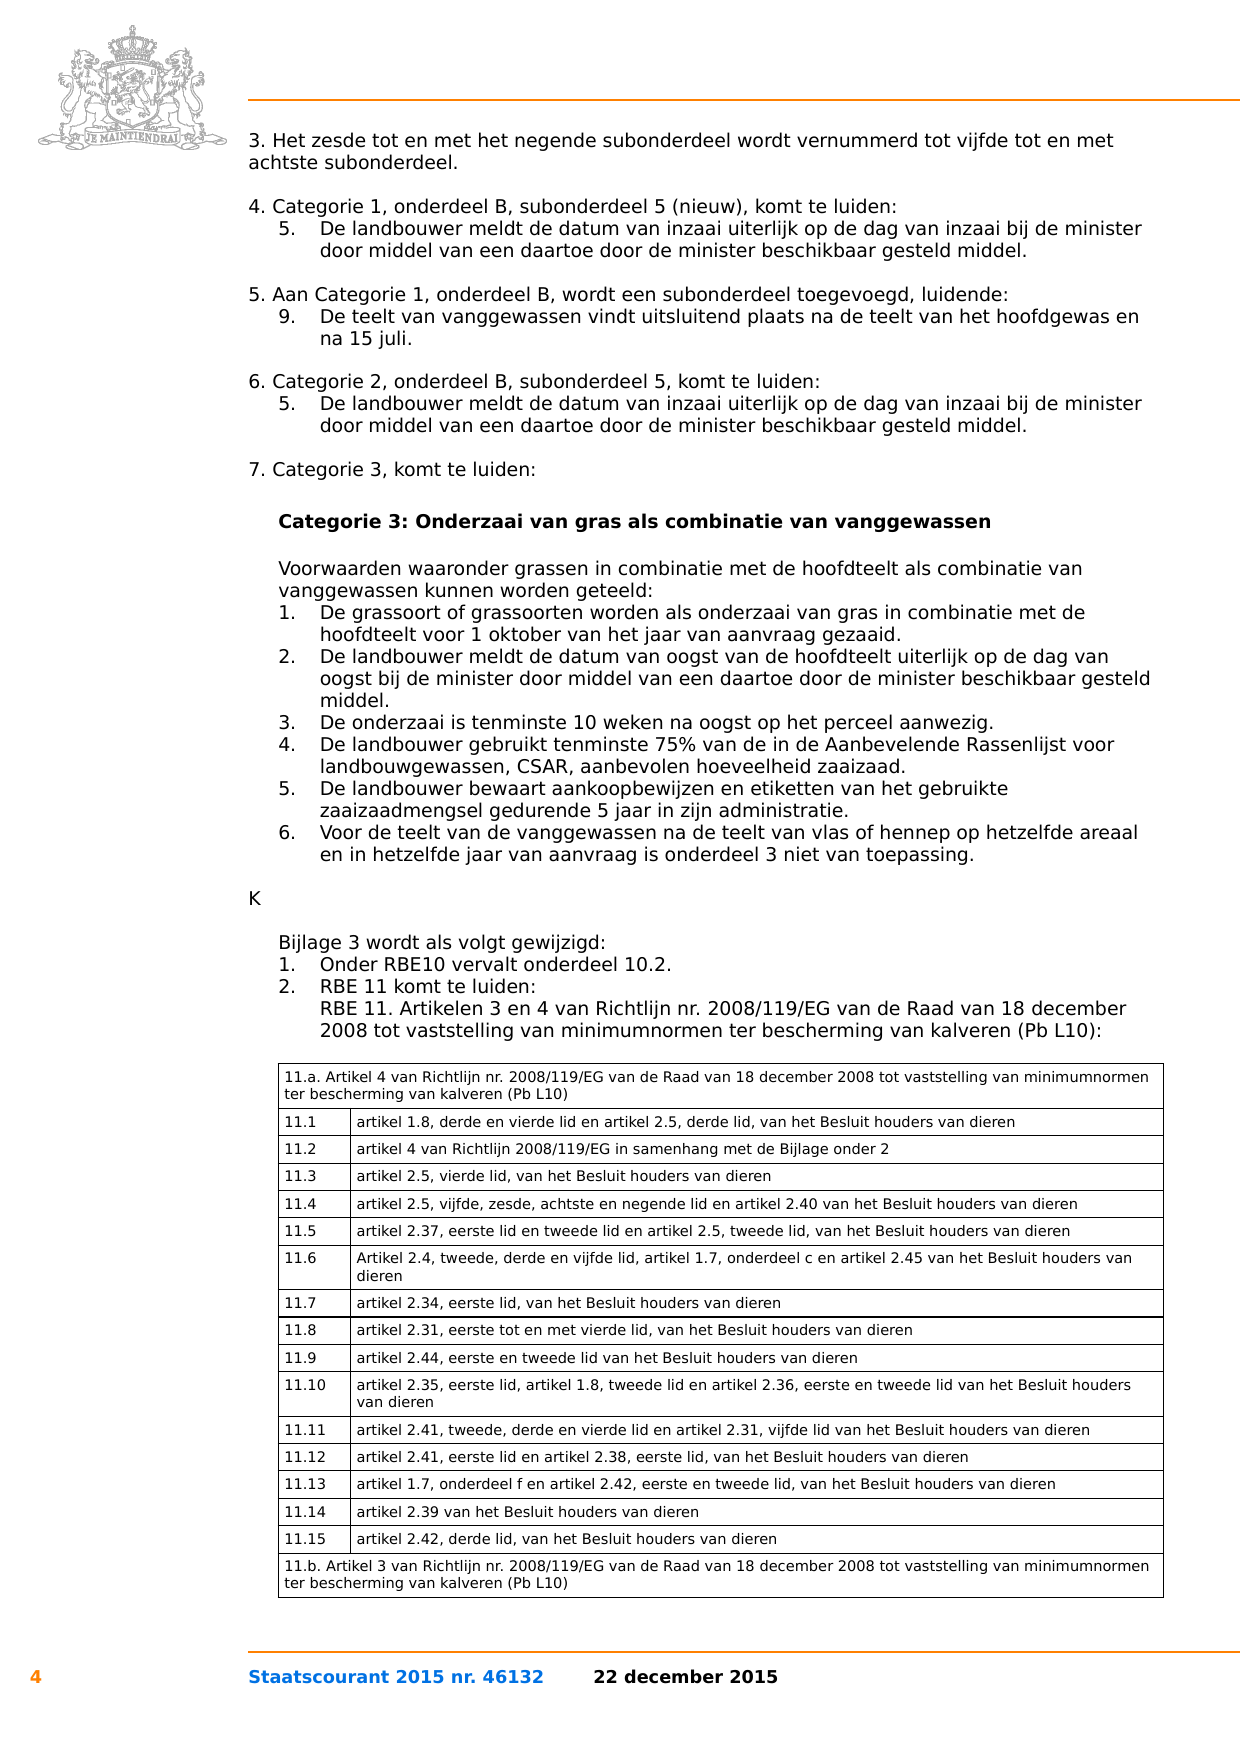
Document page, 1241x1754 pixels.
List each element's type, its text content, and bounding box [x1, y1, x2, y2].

text 2. RBE 11 komt te luiden: [278, 976, 1163, 997]
table_cell 11.13 [279, 1471, 350, 1498]
text 5. De landbouwer meldt de datum van inzaai uiterlijk op de dag van inzaai bij de minister door middel van een daartoe door de minister beschikbaar gesteld middel. [278, 393, 1163, 437]
table_cell 11.6 [279, 1246, 350, 1289]
text 4. Categorie 1, onderdeel B, subonderdeel 5 (nieuw), komt te luiden: [248, 196, 1163, 218]
text 6. Voor de teelt van de vanggewassen na de teelt van vlas of hennep op hetzelfde areaal en in hetzelfde jaar van aanvraag is onderdeel 3 niet van toepassing. [278, 822, 1163, 866]
table_cell 11.9 [279, 1345, 350, 1371]
text 3. De onderzaai is tenminste 10 weken na oogst op het perceel aanwezig. [278, 712, 1163, 734]
table_cell 11.10 [279, 1372, 350, 1416]
text 1. De grassoort of grassoorten worden als onderzaai van gras in combinatie met de hoofdteelt voor 1 oktober van het jaar van aanvraag gezaaid. [278, 602, 1163, 646]
text RBE 11. Artikelen 3 en 4 van Richtlijn nr. 2008/119/EG van de Raad van 18 december 2008 tot vaststelling van minimumnormen ter bescherming van kalveren (Pb L10): [319, 997, 1163, 1041]
table_cell 11.11 [279, 1417, 350, 1443]
text Bijlage 3 wordt als volgt gewijzigd: [278, 932, 1163, 953]
table_cell artikel 2.41, eerste lid en artikel 2.38, eerste lid, van het Besluit houders van dieren [351, 1444, 1163, 1470]
table_cell 11.12 [279, 1444, 350, 1470]
table_cell artikel 2.35, eerste lid, artikel 1.8, tweede lid en artikel 2.36, eerste en tweede lid van het Besluit houders van dieren [351, 1372, 1163, 1416]
text 1. Onder RBE10 vervalt onderdeel 10.2. [278, 953, 1163, 976]
table_cell 11.2 [279, 1136, 350, 1162]
table_cell artikel 2.44, eerste en tweede lid van het Besluit houders van dieren [351, 1345, 1163, 1371]
subtitle Categorie 3: Onderzaai van gras als combinatie van vanggewassen [278, 511, 1163, 533]
text 2. De landbouwer meldt de datum van oogst van de hoofdteelt uiterlijk op de dag van oogst bij de minister door middel van een daartoe door de minister beschikbaar gesteld middel. [278, 646, 1163, 712]
table_cell artikel 2.5, vijfde, zesde, achtste en negende lid en artikel 2.40 van het Besluit houders van dieren [351, 1191, 1163, 1217]
table_cell artikel 1.7, onderdeel f en artikel 2.42, eerste en tweede lid, van het Besluit houders van dieren [351, 1471, 1163, 1498]
text Voorwaarden waaronder grassen in combinatie met de hoofdteelt als combinatie van vanggewassen kunnen worden geteeld: [278, 558, 1163, 602]
text 6. Categorie 2, onderdeel B, subonderdeel 5, komt te luiden: [248, 371, 1163, 393]
table_cell 11.7 [279, 1290, 350, 1316]
text 5. De landbouwer meldt de datum van inzaai uiterlijk op de dag van inzaai bij de minister door middel van een daartoe door de minister beschikbaar gesteld middel. [278, 218, 1163, 262]
table_cell artikel 1.8, derde en vierde lid en artikel 2.5, derde lid, van het Besluit houders van dieren [351, 1109, 1163, 1135]
table_cell artikel 2.42, derde lid, van het Besluit houders van dieren [351, 1526, 1163, 1553]
table_cell artikel 2.34, eerste lid, van het Besluit houders van dieren [351, 1290, 1163, 1316]
table_cell 11.4 [279, 1191, 350, 1217]
picture [38, 25, 227, 150]
table_cell 11.15 [279, 1526, 350, 1553]
table_cell 11.b. Artikel 3 van Richtlijn nr. 2008/119/EG van de Raad van 18 december 2008 tot vaststelling van minimumnormen ter bescherming van kalveren (Pb L10) [279, 1554, 1163, 1597]
table_cell artikel 2.31, eerste tot en met vierde lid, van het Besluit houders van dieren [351, 1318, 1163, 1344]
text 9. De teelt van vanggewassen vindt uitsluitend plaats na de teelt van het hoofdgewas en na 15 juli. [278, 306, 1163, 349]
table_cell artikel 2.5, vierde lid, van het Besluit houders van dieren [351, 1164, 1163, 1190]
table_cell 11.14 [279, 1499, 350, 1525]
table_cell 11.1 [279, 1109, 350, 1135]
text 4. De landbouwer gebruikt tenminste 75% van de in de Aanbevelende Rassenlijst voor landbouwgewassen, CSAR, aanbevolen hoeveelheid zaaizaad. [278, 734, 1163, 778]
table_cell 11.3 [279, 1164, 350, 1190]
table_cell 11.5 [279, 1218, 350, 1245]
text 7. Categorie 3, komt te luiden: [248, 459, 1163, 481]
text 3. Het zesde tot en met het negende subonderdeel wordt vernummerd tot vijfde tot en met achtste subonderdeel. [248, 130, 1163, 174]
text 5. De landbouwer bewaart aankoopbewijzen en etiketten van het gebruikte zaaizaadmengsel gedurende 5 jaar in zijn administratie. [278, 778, 1163, 822]
text K [248, 888, 1163, 910]
table_cell 11.8 [279, 1318, 350, 1344]
table_cell artikel 4 van Richtlijn 2008/119/EG in samenhang met de Bijlage onder 2 [351, 1136, 1163, 1162]
table_header 11.a. Artikel 4 van Richtlijn nr. 2008/119/EG van de Raad van 18 december 2008 tot vaststelling van minimumnormen ter bescherming van kalveren (Pb L10) [279, 1064, 1163, 1108]
table_cell Artikel 2.4, tweede, derde en vijfde lid, artikel 1.7, onderdeel c en artikel 2.45 van het Besluit houders van dieren [351, 1246, 1163, 1289]
table_cell artikel 2.37, eerste lid en tweede lid en artikel 2.5, tweede lid, van het Besluit houders van dieren [351, 1218, 1163, 1245]
table_cell artikel 2.39 van het Besluit houders van dieren [351, 1499, 1163, 1525]
table_cell artikel 2.41, tweede, derde en vierde lid en artikel 2.31, vijfde lid van het Besluit houders van dieren [351, 1417, 1163, 1443]
text 5. Aan Categorie 1, onderdeel B, wordt een subonderdeel toegevoegd, luidende: [248, 283, 1163, 306]
